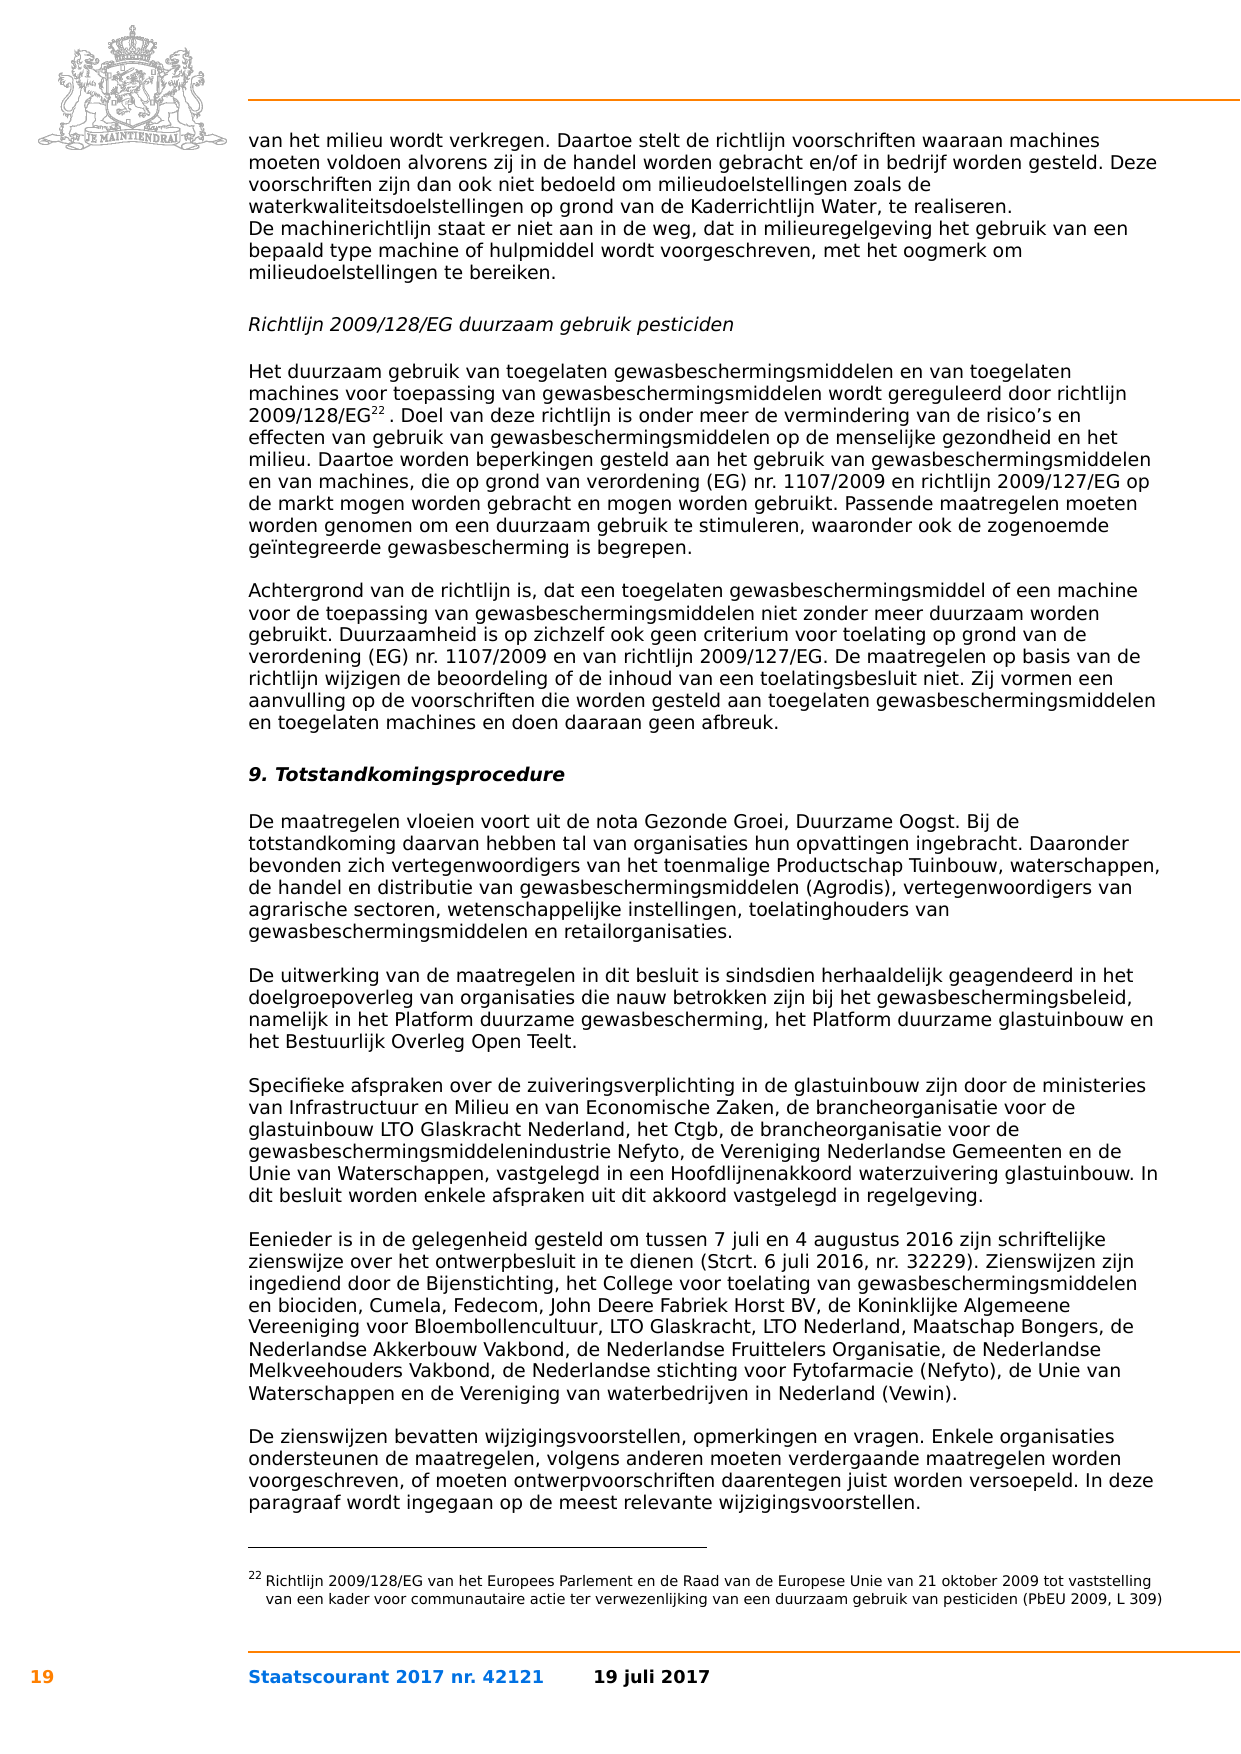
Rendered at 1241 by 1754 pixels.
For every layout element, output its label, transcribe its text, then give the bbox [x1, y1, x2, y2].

subtitle Richtlijn 2009/128/EG duurzaam gebruik pesticiden [248, 314, 1163, 336]
picture [38, 25, 227, 150]
text Specifieke afspraken over de zuiveringsverplichting in de glastuinbouw zijn door de ministeries van Infrastructuur en Milieu en van Economische Zaken, de brancheorganisatie voor de glastuinbouw LTO Glaskracht Nederland, het Ctgb, de brancheorganisatie voor de gewasbeschermingsmiddelenindustrie Nefyto, de Vereniging Nederlandse Gemeenten en de Unie van Waterschappen, vastgelegd in een Hoofdlijnenakkoord waterzuivering glastuinbouw. In dit besluit worden enkele afspraken uit dit akkoord vastgelegd in regelgeving. [248, 1075, 1163, 1207]
text De machinerichtlijn staat er niet aan in de weg, dat in milieuregelgeving het gebruik van een bepaald type machine of hulpmiddel wordt voorgeschreven, met het oogmerk om milieudoelstellingen te bereiken. [248, 218, 1163, 284]
text Eenieder is in de gelegenheid gesteld om tussen 7 juli en 4 augustus 2016 zijn schriftelijke zienswijze over het ontwerpbesluit in te dienen (Stcrt. 6 juli 2016, nr. 32229). Zienswijzen zijn ingediend door de Bijenstichting, het College voor toelating van gewasbeschermingsmiddelen en biociden, Cumela, Fedecom, John Deere Fabriek Horst BV, de Koninklijke Algemeene Vereeniging voor Bloembollencultuur, LTO Glaskracht, LTO Nederland, Maatschap Bongers, de Nederlandse Akkerbouw Vakbond, de Nederlandse Fruittelers Organisatie, de Nederlandse Melkveehouders Vakbond, de Nederlandse stichting voor Fytofarmacie (Nefyto), de Unie van Waterschappen en de Vereniging van waterbedrijven in Nederland (Vewin). [248, 1228, 1163, 1404]
text van het milieu wordt verkregen. Daartoe stelt de richtlijn voorschriften waaraan machines moeten voldoen alvorens zij in de handel worden gebracht en/of in bedrijf worden gesteld. Deze voorschriften zijn dan ook niet bedoeld om milieudoelstellingen zoals de waterkwaliteitsdoelstellingen op grond van de Kaderrichtlijn Water, te realiseren. [248, 130, 1163, 218]
text Richtlijn 2009/128/EG van het Europees Parlement en de Raad van de Europese Unie van 21 oktober 2009 tot vaststelling van een kader voor communautaire actie ter verwezenlijking van een duurzaam gebruik van pesticiden (PbEU 2009, L 309) [248, 1569, 1163, 1608]
subtitle 9. Totstandkomingsprocedure [248, 764, 1163, 786]
text De maatregelen vloeien voort uit de nota Gezonde Groei, Duurzame Oogst. Bij de totstandkoming daarvan hebben tal van organisaties hun opvattingen ingebracht. Daaronder bevonden zich vertegenwoordigers van het toenmalige Productschap Tuinbouw, waterschappen, de handel en distributie van gewasbeschermingsmiddelen (Agrodis), vertegenwoordigers van agrarische sectoren, wetenschappelijke instellingen, toelatinghouders van gewasbeschermingsmiddelen en retailorganisaties. [248, 811, 1163, 943]
text De uitwerking van de maatregelen in dit besluit is sindsdien herhaaldelijk geagendeerd in het doelgroepoverleg van organisaties die nauw betrokken zijn bij het gewasbeschermingsbeleid, namelijk in het Platform duurzame gewasbescherming, het Platform duurzame glastuinbouw en het Bestuurlijk Overleg Open Teelt. [248, 965, 1163, 1053]
text Achtergrond van de richtlijn is, dat een toegelaten gewasbeschermingsmiddel of een machine voor de toepassing van gewasbeschermingsmiddelen niet zonder meer duurzaam worden gebruikt. Duurzaamheid is op zichzelf ook geen criterium voor toelating op grond van de verordening (EG) nr. 1107/2009 en van richtlijn 2009/127/EG. De maatregelen op basis van de richtlijn wijzigen de beoordeling of de inhoud van een toelatingsbesluit niet. Zij vormen een aanvulling op de voorschriften die worden gesteld aan toegelaten gewasbeschermingsmiddelen en toegelaten machines en doen daaraan geen afbreuk. [248, 580, 1163, 734]
text Het duurzaam gebruik van toegelaten gewasbeschermingsmiddelen en van toegelaten machines voor toepassing van gewasbeschermingsmiddelen wordt gereguleerd door richtlijn 2009/128/EG. Doel van deze richtlijn is onder meer de vermindering van de risico’s en effecten van gebruik van gewasbeschermingsmiddelen op de menselijke gezondheid en het milieu. Daartoe worden beperkingen gesteld aan het gebruik van gewasbeschermingsmiddelen en van machines, die op grond van verordening (EG) nr. 1107/2009 en richtlijn 2009/127/EG op de markt mogen worden gebracht en mogen worden gebruikt. Passende maatregelen moeten worden genomen om een duurzaam gebruik te stimuleren, waaronder ook de zogenoemde geïntegreerde gewasbescherming is begrepen. [248, 361, 1163, 558]
text De zienswijzen bevatten wijzigingsvoorstellen, opmerkingen en vragen. Enkele organisaties ondersteunen de maatregelen, volgens anderen moeten verdergaande maatregelen worden voorgeschreven, of moeten ontwerpvoorschriften daarentegen juist worden versoepeld. In deze paragraaf wordt ingegaan op de meest relevante wijzigingsvoorstellen. [248, 1426, 1163, 1514]
